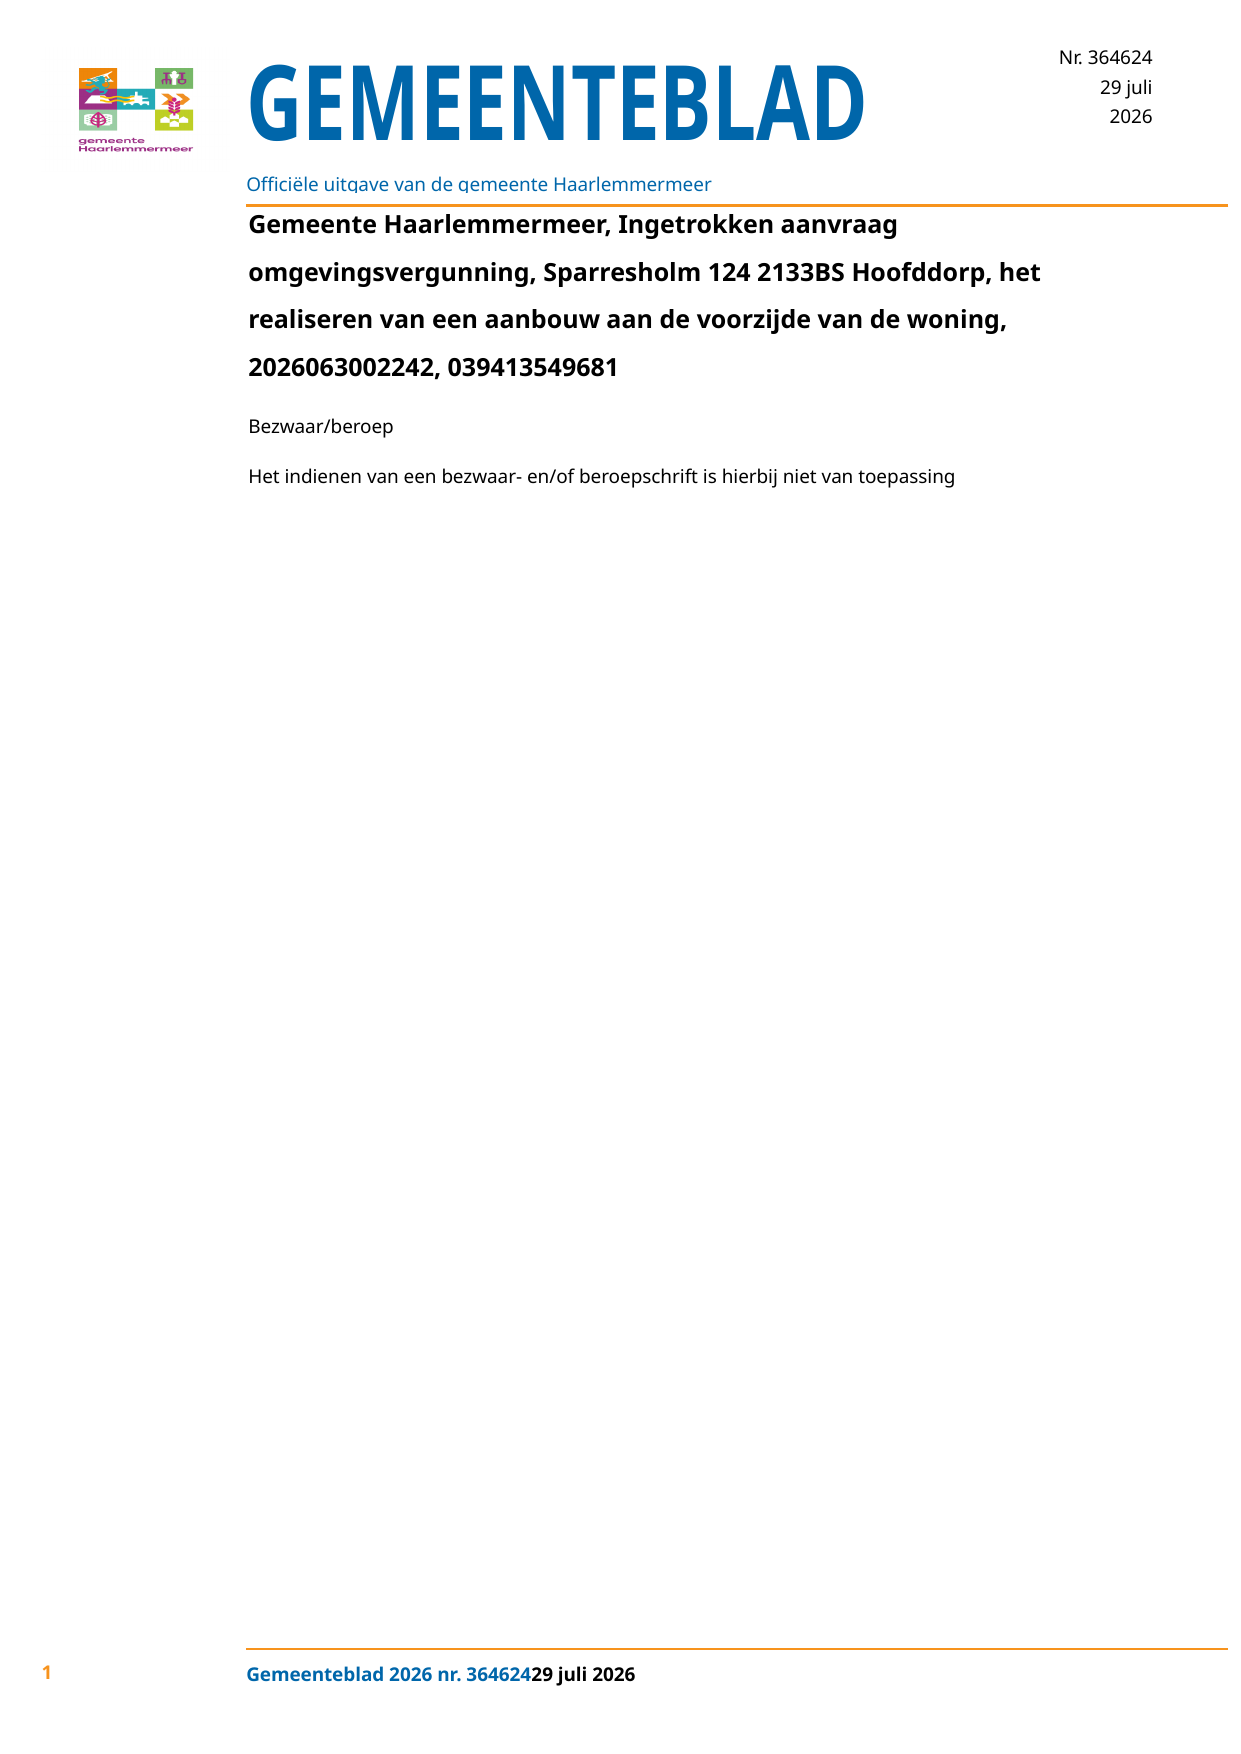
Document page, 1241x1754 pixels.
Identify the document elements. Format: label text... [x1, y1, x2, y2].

picture [41, 47, 231, 172]
text Bezwaar/beroep [248, 413, 1152, 439]
text Het indienen van een bezwaar- en/of beroepschrift is hierbij niet van toepassing [248, 463, 1152, 489]
text Gemeente Haarlemmermeer, Ingetrokken aanvraag omgevingsvergunning, Sparresholm 124 2133BS Hoofddorp, het realiseren van een aanbouw aan de voorzijde van de woning, 2026063002242, 039413549681 [248, 207, 1152, 384]
